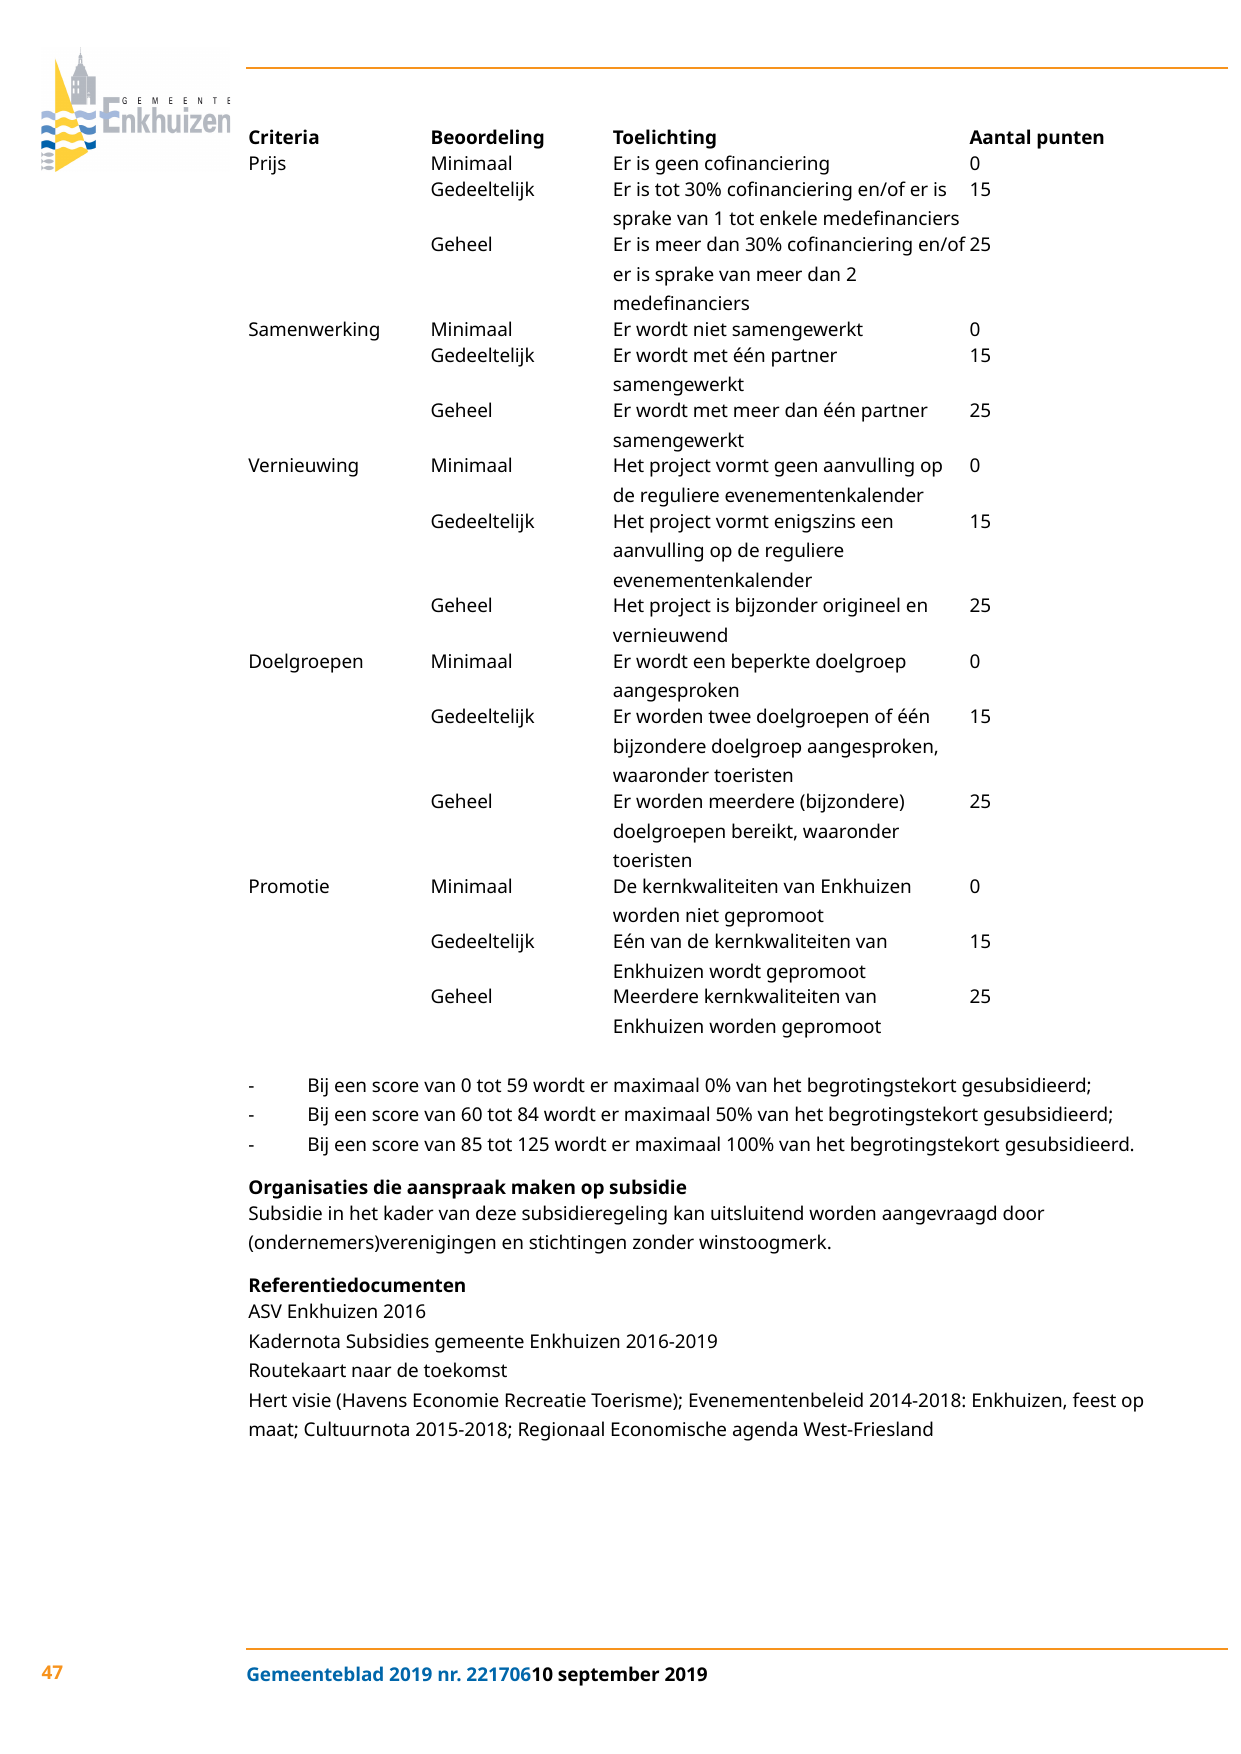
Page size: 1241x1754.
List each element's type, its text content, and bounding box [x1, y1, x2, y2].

table_cell Er worden twee doelgroepen of één bijzondere doelgroep aangesproken, waaronder toeristen [613, 703, 969, 788]
table_cell 0 [969, 150, 1152, 176]
table_cell Prijs [248, 150, 430, 316]
table_cell De kernkwaliteiten van Enkhuizen worden niet gepromoot [613, 873, 969, 928]
table_cell 25 [969, 984, 1152, 1039]
list Bij een score van 0 tot 59 wordt er maximaal 0% van het begrotingstekort gesubsidieerd; [248, 1072, 1152, 1098]
table_cell 0 [969, 648, 1152, 703]
text Organisaties die aanspraak maken op subsidie [248, 1174, 1152, 1200]
table_cell Eén van de kernkwaliteiten van Enkhuizen wordt gepromoot [613, 929, 969, 984]
picture [41, 47, 231, 172]
table_cell 25 [969, 593, 1152, 648]
table_cell Vernieuwing [248, 453, 430, 648]
table_cell Het project vormt enigszins een aanvulling op de reguliere evenementenkalender [613, 508, 969, 593]
table_cell Gedeeltelijk [430, 342, 613, 397]
table_cell Doelgroepen [248, 648, 430, 873]
table_cell 15 [969, 929, 1152, 984]
table_cell 25 [969, 231, 1152, 316]
text ASV Enkhuizen 2016 [248, 1298, 1152, 1324]
table_header Beoordeling [430, 125, 613, 150]
list Bij een score van 85 tot 125 wordt er maximaal 100% van het begrotingstekort gesubsidieerd. [248, 1131, 1152, 1157]
table_cell Samenwerking [248, 316, 430, 452]
table_cell Er is geen cofinanciering [613, 150, 969, 176]
table_cell Er is tot 30% cofinanciering en/of er is sprake van 1 tot enkele medefinanciers [613, 176, 969, 231]
table_cell Geheel [430, 593, 613, 648]
table_cell 0 [969, 316, 1152, 342]
table_cell Minimaal [430, 316, 613, 342]
text Hert visie (Havens Economie Recreatie Toerisme); Evenementenbeleid 2014-2018: Enkhuizen, feest op maat; Cultuurnota 2015-2018; Regionaal Economische agenda West-Friesland [248, 1387, 1152, 1442]
text Subsidie in het kader van deze subsidieregeling kan uitsluitend worden aangevraagd door (ondernemers)verenigingen en stichtingen zonder winstoogmerk. [248, 1200, 1152, 1255]
table_cell Minimaal [430, 150, 613, 176]
table_cell Gedeeltelijk [430, 176, 613, 231]
table_cell Minimaal [430, 873, 613, 928]
table_cell Er wordt een beperkte doelgroep aangesproken [613, 648, 969, 703]
table_cell Gedeeltelijk [430, 508, 613, 593]
table_cell 15 [969, 508, 1152, 593]
text Referentiedocumenten [248, 1273, 1152, 1298]
table_cell Het project vormt geen aanvulling op de reguliere evenementenkalender [613, 453, 969, 508]
table_cell Er wordt met één partner samengewerkt [613, 342, 969, 397]
table_cell Er worden meerdere (bijzondere) doelgroepen bereikt, waaronder toeristen [613, 788, 969, 873]
table_cell Geheel [430, 788, 613, 873]
table_cell 15 [969, 703, 1152, 788]
table_cell Minimaal [430, 648, 613, 703]
table_cell Het project is bijzonder origineel en vernieuwend [613, 593, 969, 648]
table_header Aantal punten [969, 125, 1152, 150]
table_cell 15 [969, 176, 1152, 231]
text Kadernota Subsidies gemeente Enkhuizen 2016-2019 [248, 1328, 1152, 1354]
text Routekaart naar de toekomst [248, 1357, 1152, 1383]
table_cell Meerdere kernkwaliteiten van Enkhuizen worden gepromoot [613, 984, 969, 1039]
table_cell Er wordt met meer dan één partner samengewerkt [613, 397, 969, 452]
table_cell Er wordt niet samengewerkt [613, 316, 969, 342]
list Bij een score van 60 tot 84 wordt er maximaal 50% van het begrotingstekort gesubsidieerd; [248, 1101, 1152, 1127]
table_cell Promotie [248, 873, 430, 1039]
table_cell Er is meer dan 30% cofinanciering en/of er is sprake van meer dan 2 medefinanciers [613, 231, 969, 316]
table_cell 15 [969, 342, 1152, 397]
table_header Toelichting [613, 125, 969, 150]
table_cell 25 [969, 397, 1152, 452]
table_cell 0 [969, 453, 1152, 508]
table_cell Gedeeltelijk [430, 929, 613, 984]
table_cell Minimaal [430, 453, 613, 508]
table_header Criteria [248, 125, 430, 150]
table_cell Geheel [430, 984, 613, 1039]
table_cell Gedeeltelijk [430, 703, 613, 788]
table_cell 25 [969, 788, 1152, 873]
table_cell Geheel [430, 397, 613, 452]
table_cell Geheel [430, 231, 613, 316]
table_cell 0 [969, 873, 1152, 928]
